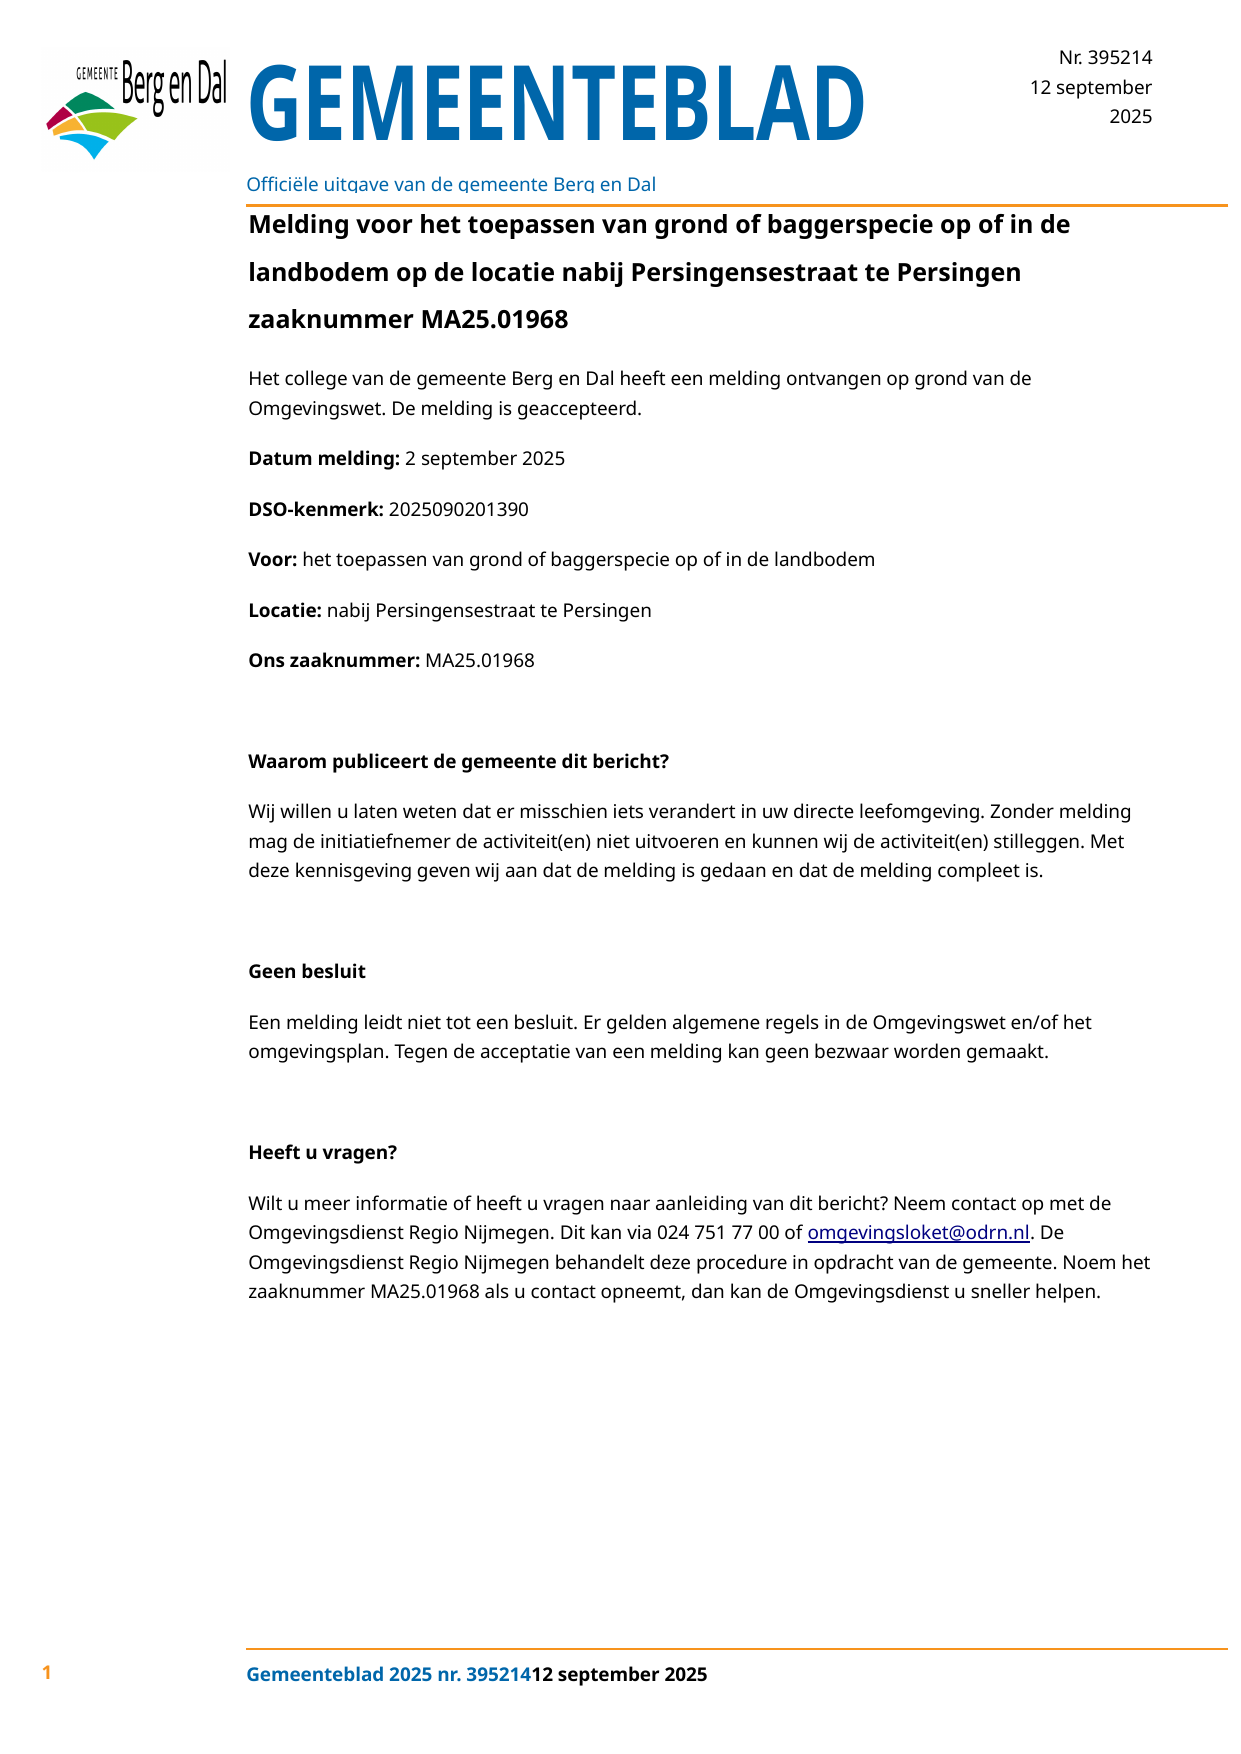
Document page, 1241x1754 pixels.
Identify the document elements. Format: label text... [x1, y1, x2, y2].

picture [41, 47, 231, 172]
text Wilt u meer informatie of heeft u vragen naar aanleiding van dit bericht? Neem contact op met de Omgevingsdienst Regio Nijmegen. Dit kan via 024 751 77 00 of omgevingsloket@odrn.nl. De Omgevingsdienst Regio Nijmegen behandelt deze procedure in opdracht van de gemeente. Noem het zaaknummer MA25.01968 als u contact opneemt, dan kan de Omgevingsdienst u sneller helpen. [248, 1190, 1152, 1304]
text Een melding leidt niet tot een besluit. Er gelden algemene regels in de Omgevingswet en/of het omgevingsplan. Tegen de acceptatie van een melding kan geen bezwaar worden gemaakt. [248, 1009, 1152, 1064]
text Wij willen u laten weten dat er misschien iets verandert in uw directe leefomgeving. Zonder melding mag de initiatiefnemer de activiteit(en) niet uitvoeren en kunnen wij de activiteit(en) stilleggen. Met deze kennisgeving geven wij aan dat de melding is gedaan en dat de melding compleet is. [248, 798, 1152, 883]
text Het college van de gemeente Berg en Dal heeft een melding ontvangen op grond van de Omgevingswet. De melding is geaccepteerd. [248, 366, 1152, 421]
text Ons zaaknummer: MA25.01968 [248, 647, 1152, 673]
text Melding voor het toepassen van grond of baggerspecie op of in de landbodem op de locatie nabij Persingensestraat te Persingen zaaknummer MA25.01968 [248, 207, 1152, 336]
text Voor: het toepassen van grond of baggerspecie op of in de landbodem [248, 546, 1152, 572]
text Datum melding: 2 september 2025 [248, 446, 1152, 471]
text Heeft u vragen? [248, 1139, 1152, 1165]
text Geen besluit [248, 958, 1152, 984]
text DSO-kenmerk: 2025090201390 [248, 496, 1152, 522]
text Locatie: nabij Persingensestraat te Persingen [248, 597, 1152, 622]
text Waarom publiceert de gemeente dit bericht? [248, 748, 1152, 774]
